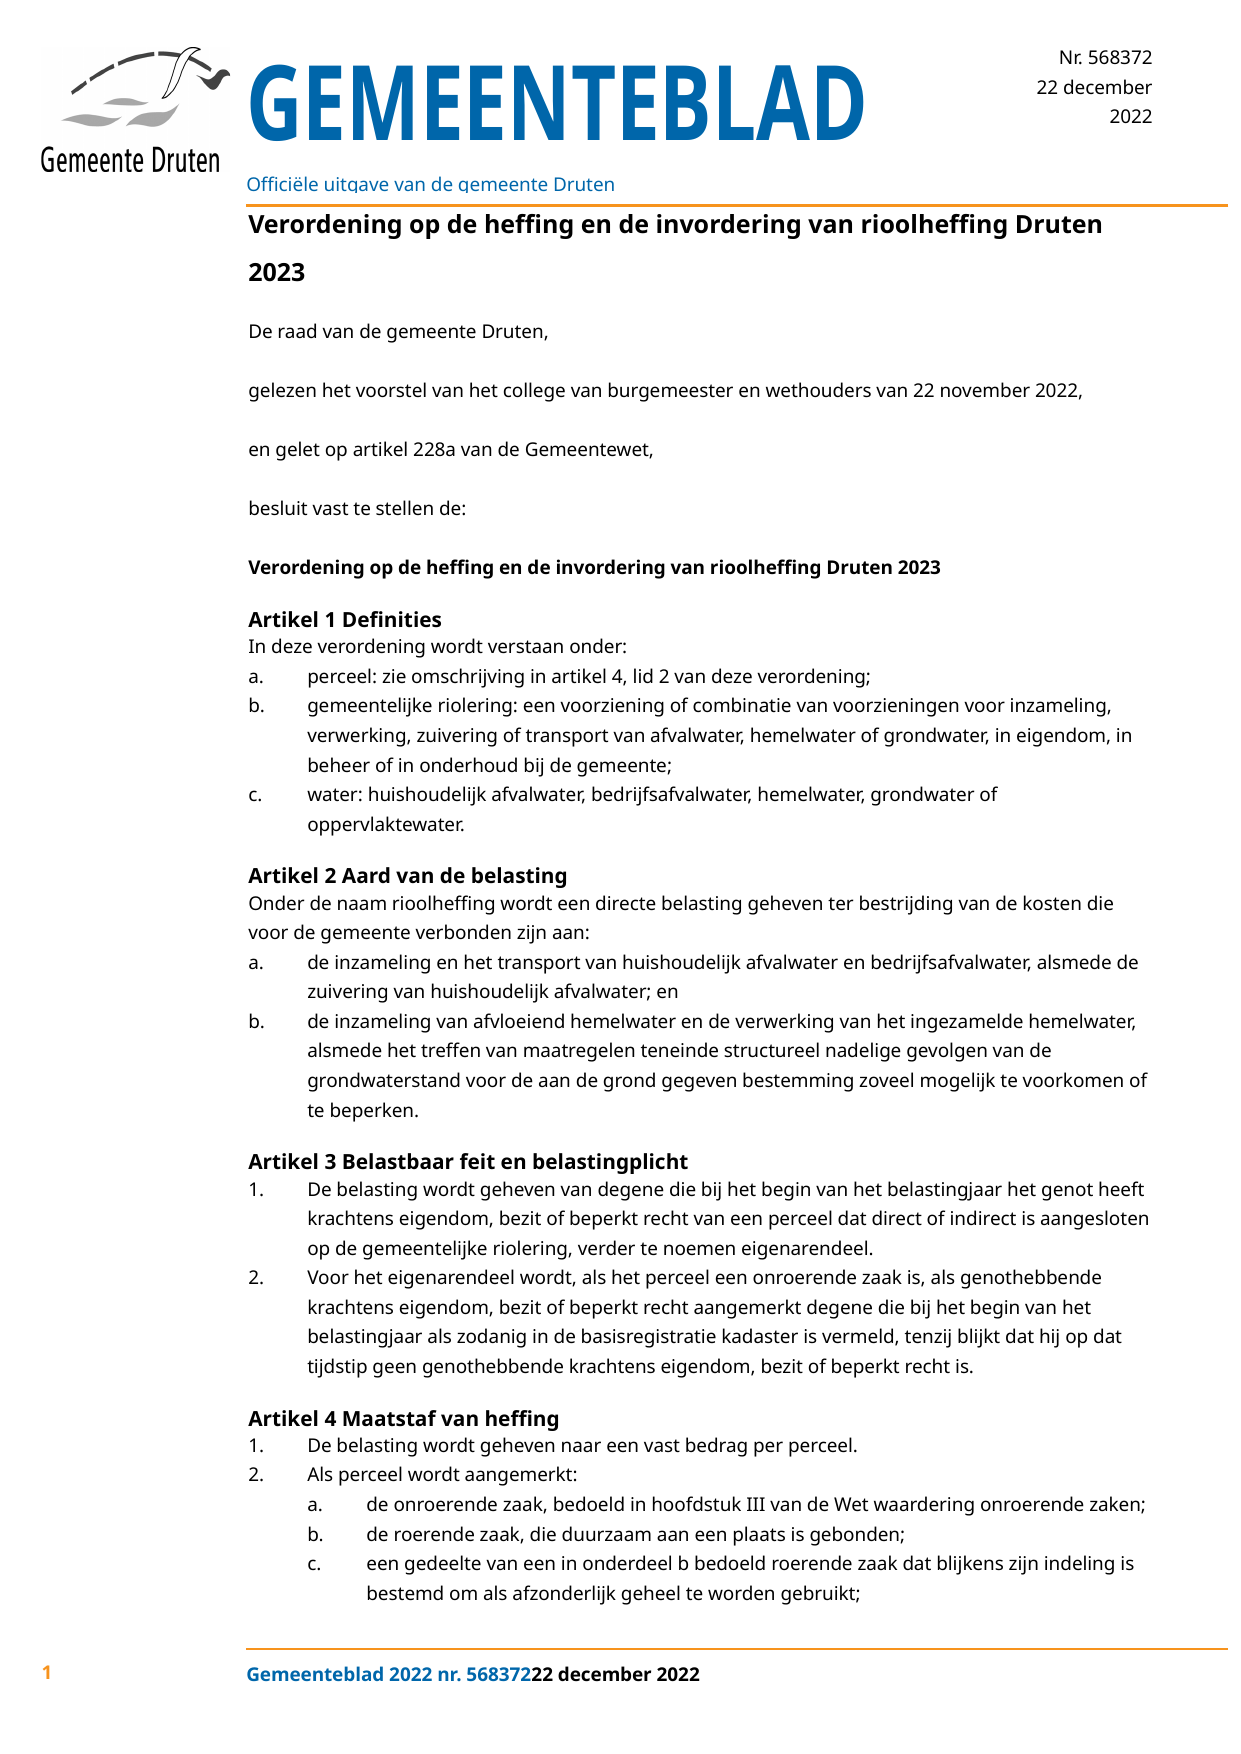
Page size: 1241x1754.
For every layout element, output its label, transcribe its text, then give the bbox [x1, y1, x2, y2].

list de onroerende zaak, bedoeld in hoofdstuk III van de Wet waardering onroerende zaken; [307, 1491, 1152, 1517]
text besluit vast te stellen de: [248, 495, 1152, 521]
text Verordening op de heffing en de invordering van rioolheffing Druten 2023 [248, 207, 1152, 288]
list Voor het eigenarendeel wordt, als het perceel een onroerende zaak is, als genothebbende krachtens eigendom, bezit of beperkt recht aangemerkt degene die bij het begin van het belastingjaar als zodanig in de basisregistratie kadaster is vermeld, tenzij blijkt dat hij op dat tijdstip geen genothebbende krachtens eigendom, bezit of beperkt recht is. [248, 1264, 1152, 1379]
text en gelet op artikel 228a van de Gemeentewet, [248, 436, 1152, 462]
picture [41, 47, 231, 172]
text Artikel 3 Belastbaar feit en belastingplicht [248, 1147, 1152, 1176]
list perceel: zie omschrijving in artikel 4, lid 2 van deze verordening; [248, 663, 1152, 689]
list gemeentelijke riolering: een voorziening of combinatie van voorzieningen voor inzameling, verwerking, zuivering of transport van afvalwater, hemelwater of grondwater, in eigendom, in beheer of in onderhoud bij de gemeente; [248, 693, 1152, 777]
text Artikel 2 Aard van de belasting [248, 861, 1152, 890]
text Artikel 1 Definities [248, 605, 1152, 633]
list Als perceel wordt aangemerkt: [248, 1462, 1152, 1487]
text In deze verordening wordt verstaan onder: [248, 633, 1152, 659]
text Onder de naam rioolheffing wordt een directe belasting geheven ter bestrijding van de kosten die voor de gemeente verbonden zijn aan: [248, 890, 1152, 945]
list de inzameling en het transport van huishoudelijk afvalwater en bedrijfsafvalwater, alsmede de zuivering van huishoudelijk afvalwater; en [248, 949, 1152, 1004]
text Verordening op de heffing en de invordering van rioolheffing Druten 2023 [248, 554, 1152, 580]
text Artikel 4 Maatstaf van heffing [248, 1404, 1152, 1432]
list De belasting wordt geheven van degene die bij het begin van het belastingjaar het genot heeft krachtens eigendom, bezit of beperkt recht van een perceel dat direct of indirect is aangesloten op de gemeentelijke riolering, verder te noemen eigenarendeel. [248, 1176, 1152, 1261]
list De belasting wordt geheven naar een vast bedrag per perceel. [248, 1432, 1152, 1458]
text De raad van de gemeente Druten, [248, 318, 1152, 344]
text gelezen het voorstel van het college van burgemeester en wethouders van 22 november 2022, [248, 377, 1152, 403]
list de roerende zaak, die duurzaam aan een plaats is gebonden; [307, 1521, 1152, 1547]
list water: huishoudelijk afvalwater, bedrijfsafvalwater, hemelwater, grondwater of oppervlaktewater. [248, 781, 1152, 837]
list de inzameling van afvloeiend hemelwater en de verwerking van het ingezamelde hemelwater, alsmede het treffen van maatregelen teneinde structureel nadelige gevolgen van de grondwaterstand voor de aan de grond gegeven bestemming zoveel mogelijk te voorkomen of te beperken. [248, 1008, 1152, 1123]
list een gedeelte van een in onderdeel b bedoeld roerende zaak dat blijkens zijn indeling is bestemd om als afzonderlijk geheel te worden gebruikt; [307, 1550, 1152, 1606]
